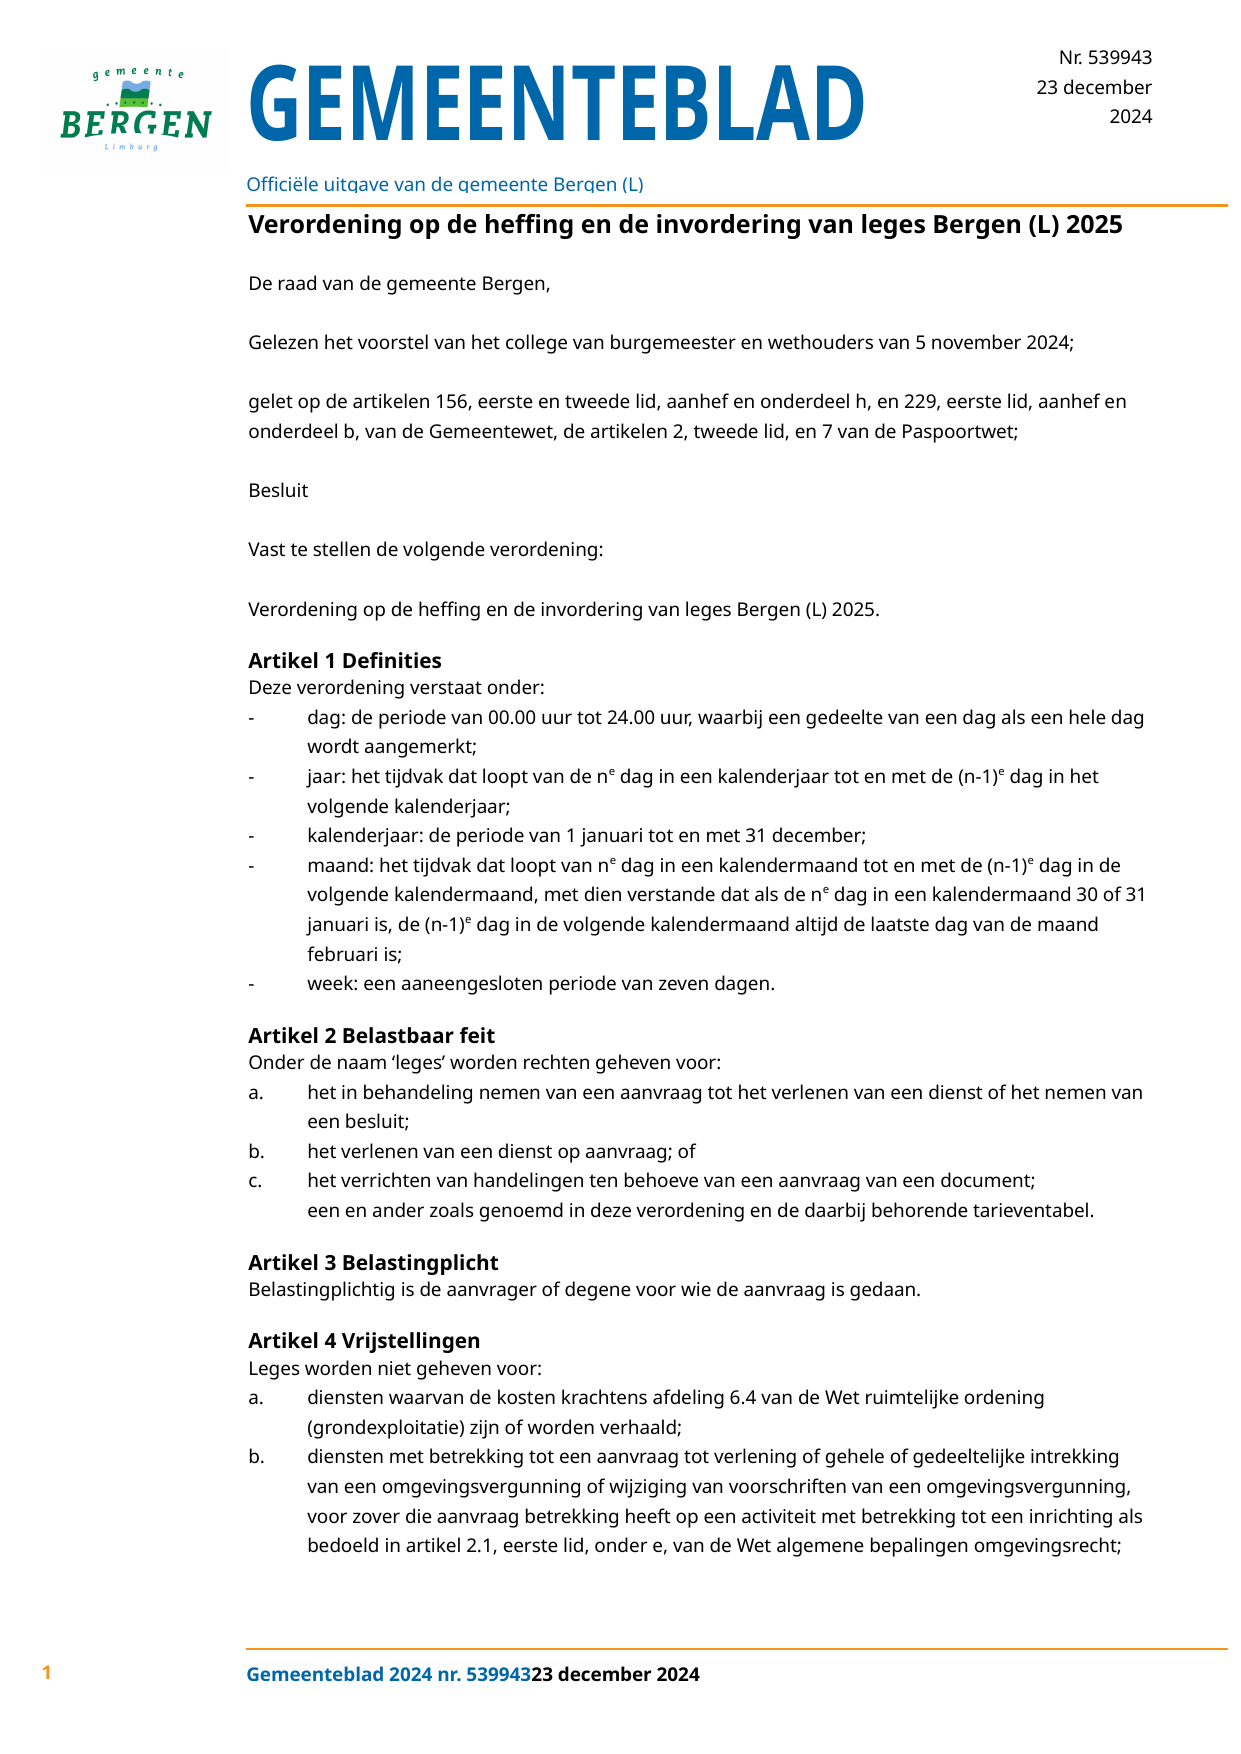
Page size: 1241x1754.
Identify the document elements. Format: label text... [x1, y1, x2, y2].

list het verrichten van handelingen ten behoeve van een aanvraag van een document; [248, 1168, 1152, 1193]
text Belastingplichtig is de aanvrager of degene voor wie de aanvraag is gedaan. [248, 1276, 1152, 1302]
text Deze verordening verstaat onder: [248, 674, 1152, 700]
text gelet op de artikelen 156, eerste en tweede lid, aanhef en onderdeel h, en 229, eerste lid, aanhef en onderdeel b, van de Gemeentewet, de artikelen 2, tweede lid, en 7 van de Paspoortwet; [248, 389, 1152, 444]
list kalenderjaar: de periode van 1 januari tot en met 31 december; [248, 822, 1152, 848]
text De raad van de gemeente Bergen, [248, 270, 1152, 296]
text Besluit [248, 477, 1152, 503]
text Artikel 3 Belastingplicht [248, 1248, 1152, 1276]
text Verordening op de heffing en de invordering van leges Bergen (L) 2025. [248, 596, 1152, 621]
text Onder de naam ‘leges’ worden rechten geheven voor: [248, 1049, 1152, 1075]
list het verlenen van een dienst op aanvraag; of [248, 1138, 1152, 1164]
list maand: het tijdvak dat loopt van ne dag in een kalendermaand tot en met de (n-1)e dag in de volgende kalendermaand, met dien verstande dat als de ne dag in een kalendermaand 30 of 31 januari is, de (n-1)e dag in de volgende kalendermaand altijd de laatste dag van de maand februari is; [248, 852, 1152, 967]
text Gelezen het voorstel van het college van burgemeester en wethouders van 5 november 2024; [248, 329, 1152, 355]
picture [41, 47, 231, 172]
text Verordening op de heffing en de invordering van leges Bergen (L) 2025 [248, 207, 1152, 241]
list het in behandeling nemen van een aanvraag tot het verlenen van een dienst of het nemen van een besluit; [248, 1079, 1152, 1134]
text Artikel 2 Belastbaar feit [248, 1021, 1152, 1049]
list diensten met betrekking tot een aanvraag tot verlening of gehele of gedeeltelijke intrekking van een omgevingsvergunning of wijziging van voorschriften van een omgevingsvergunning, voor zover die aanvraag betrekking heeft op een activiteit met betrekking tot een inrichting als bedoeld in artikel 2.1, eerste lid, onder e, van de Wet algemene bepalingen omgevingsrecht; [248, 1444, 1152, 1558]
list dag: de periode van 00.00 uur tot 24.00 uur, waarbij een gedeelte van een dag als een hele dag wordt aangemerkt; [248, 704, 1152, 759]
text Artikel 1 Definities [248, 646, 1152, 674]
text Vast te stellen de volgende verordening: [248, 537, 1152, 562]
list jaar: het tijdvak dat loopt van de ne dag in een kalenderjaar tot en met de (n-1)e dag in het volgende kalenderjaar; [248, 763, 1152, 819]
list diensten waarvan de kosten krachtens afdeling 6.4 van de Wet ruimtelijke ordening (grondexploitatie) zijn of worden verhaald; [248, 1384, 1152, 1440]
list week: een aaneengesloten periode van zeven dagen. [248, 970, 1152, 996]
text Leges worden niet geheven voor: [248, 1355, 1152, 1381]
text Artikel 4 Vrijstellingen [248, 1326, 1152, 1355]
list een en ander zoals genoemd in deze verordening en de daarbij behorende tarieventabel. [248, 1197, 1152, 1223]
